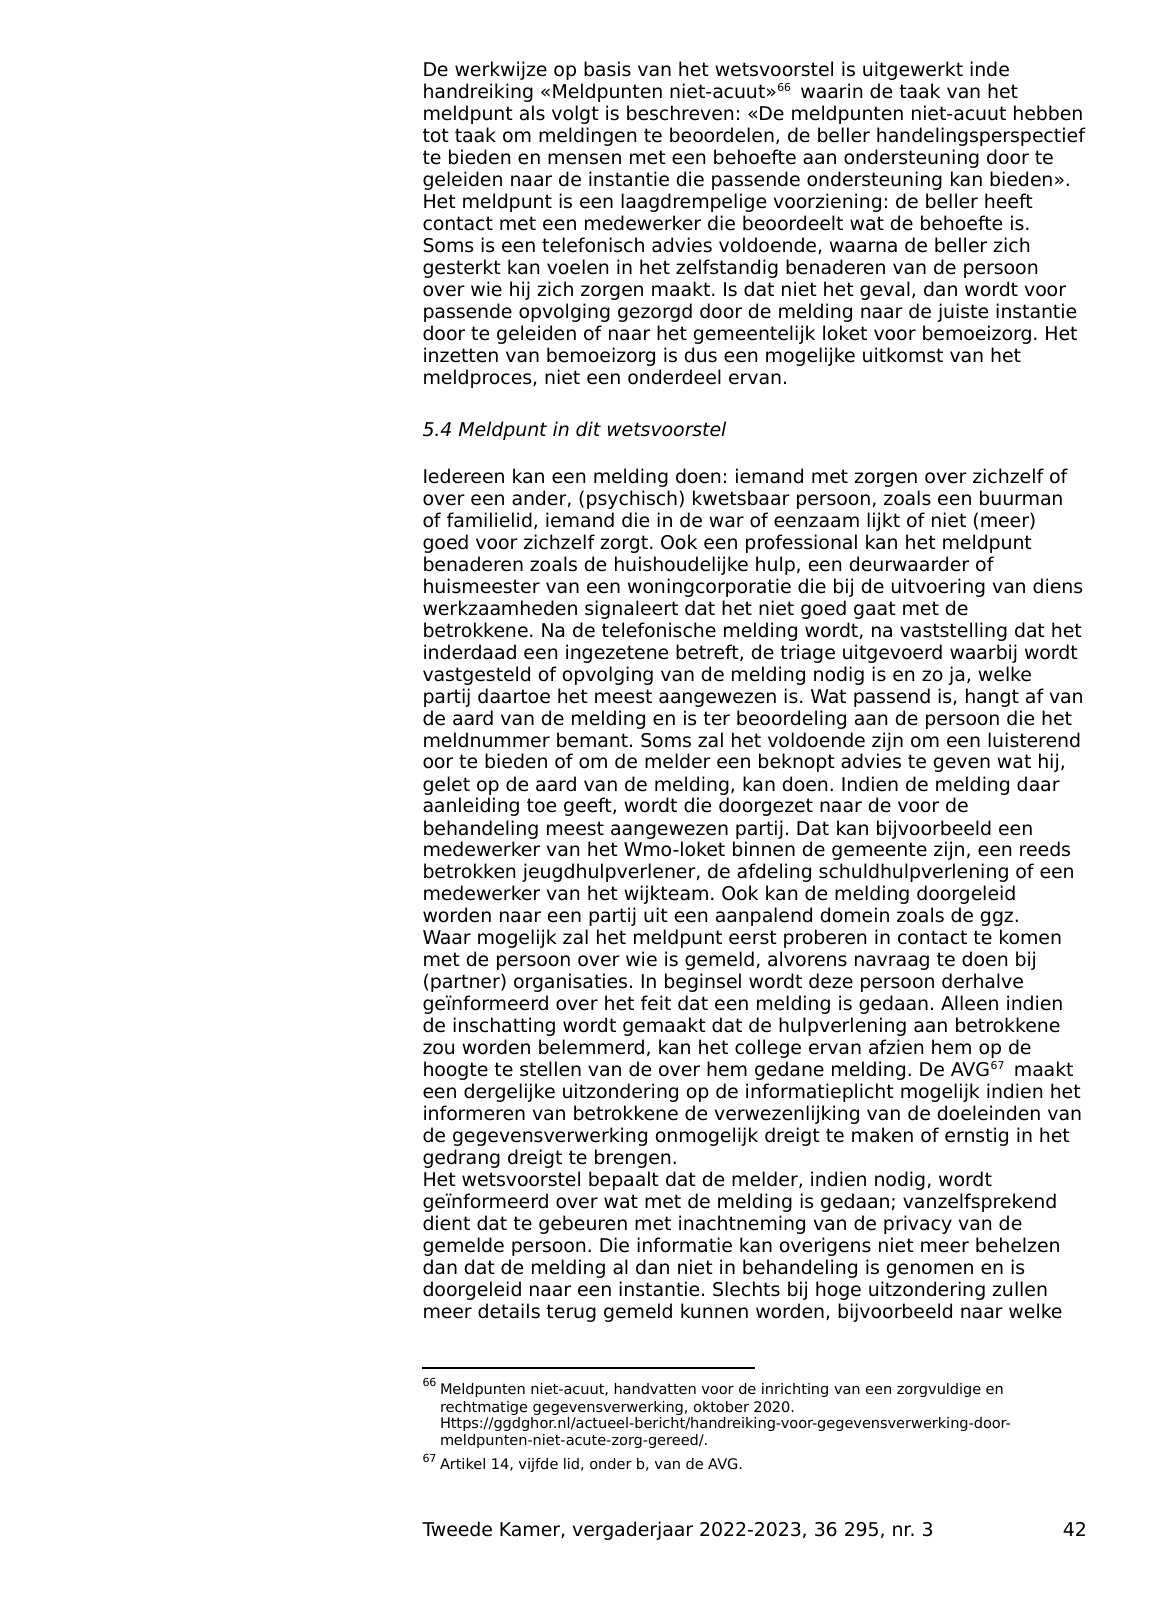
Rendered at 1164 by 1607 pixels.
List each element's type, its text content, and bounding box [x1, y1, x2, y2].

text De werkwijze op basis van het wetsvoorstel is uitgewerkt inde handreiking «Meldpunten niet-acuut» waarin de taak van het meldpunt als volgt is beschreven: «De meldpunten niet-acuut hebben tot taak om meldingen te beoordelen, de beller handelingsperspectief te bieden en mensen met een behoefte aan ondersteuning door te geleiden naar de instantie die passende ondersteuning kan bieden». Het meldpunt is een laagdrempelige voorziening: de beller heeft contact met een medewerker die beoordeelt wat de behoefte is. Soms is een telefonisch advies voldoende, waarna de beller zich gesterkt kan voelen in het zelfstandig benaderen van de persoon over wie hij zich zorgen maakt. Is dat niet het geval, dan wordt voor passende opvolging gezorgd door de melding naar de juiste instantie door te geleiden of naar het gemeentelijk loket voor bemoeizorg. Het inzetten van bemoeizorg is dus een mogelijke uitkomst van het meldproces, niet een onderdeel ervan. [422, 59, 1087, 389]
subtitle 5.4 Meldpunt in dit wetsvoorstel [422, 419, 1087, 441]
text Het wetsvoorstel bepaalt dat de melder, indien nodig, wordt geïnformeerd over wat met de melding is gedaan; vanzelfsprekend dient dat te gebeuren met inachtneming van de privacy van de gemelde persoon. Die informatie kan overigens niet meer behelzen dan dat de melding al dan niet in behandeling is genomen en is doorgeleid naar een instantie. Slechts bij hoge uitzondering zullen meer details terug gemeld kunnen worden, bijvoorbeeld naar welke [422, 1169, 1087, 1323]
text Artikel 14, vijfde lid, onder b, van de AVG. [422, 1452, 1087, 1474]
text Iedereen kan een melding doen: iemand met zorgen over zichzelf of over een ander, (psychisch) kwetsbaar persoon, zoals een buurman of familielid, iemand die in de war of eenzaam lijkt of niet (meer) goed voor zichzelf zorgt. Ook een professional kan het meldpunt benaderen zoals de huishoudelijke hulp, een deurwaarder of huismeester van een woningcorporatie die bij de uitvoering van diens werkzaamheden signaleert dat het niet goed gaat met de betrokkene. Na de telefonische melding wordt, na vaststelling dat het inderdaad een ingezetene betreft, de triage uitgevoerd waarbij wordt vastgesteld of opvolging van de melding nodig is en zo ja, welke partij daartoe het meest aangewezen is. Wat passend is, hangt af van de aard van de melding en is ter beoordeling aan de persoon die het meldnummer bemant. Soms zal het voldoende zijn om een luisterend oor te bieden of om de melder een beknopt advies te geven wat hij, gelet op de aard van de melding, kan doen. Indien de melding daar aanleiding toe geeft, wordt die doorgezet naar de voor de behandeling meest aangewezen partij. Dat kan bijvoorbeeld een medewerker van het Wmo-loket binnen de gemeente zijn, een reeds betrokken jeugdhulpverlener, de afdeling schuldhulpverlening of een medewerker van het wijkteam. Ook kan de melding doorgeleid worden naar een partij uit een aanpalend domein zoals de ggz. [422, 466, 1087, 927]
text Meldpunten niet-acuut, handvatten voor de inrichting van een zorgvuldige en rechtmatige gegevensverwerking, oktober 2020. Https://ggdghor.nl/actueel-bericht/handreiking-voor-gegevensverwerking-door-meldpunten-niet-acute-zorg-gereed/. [422, 1377, 1087, 1449]
text Waar mogelijk zal het meldpunt eerst proberen in contact te komen met de persoon over wie is gemeld, alvorens navraag te doen bij (partner) organisaties. In beginsel wordt deze persoon derhalve geïnformeerd over het feit dat een melding is gedaan. Alleen indien de inschatting wordt gemaakt dat de hulpverlening aan betrokkene zou worden belemmerd, kan het college ervan afzien hem op de hoogte te stellen van de over hem gedane melding. De AVG maakt een dergelijke uitzondering op de informatieplicht mogelijk indien het informeren van betrokkene de verwezenlijking van de doeleinden van de gegevensverwerking onmogelijk dreigt te maken of ernstig in het gedrang dreigt te brengen. [422, 927, 1087, 1169]
